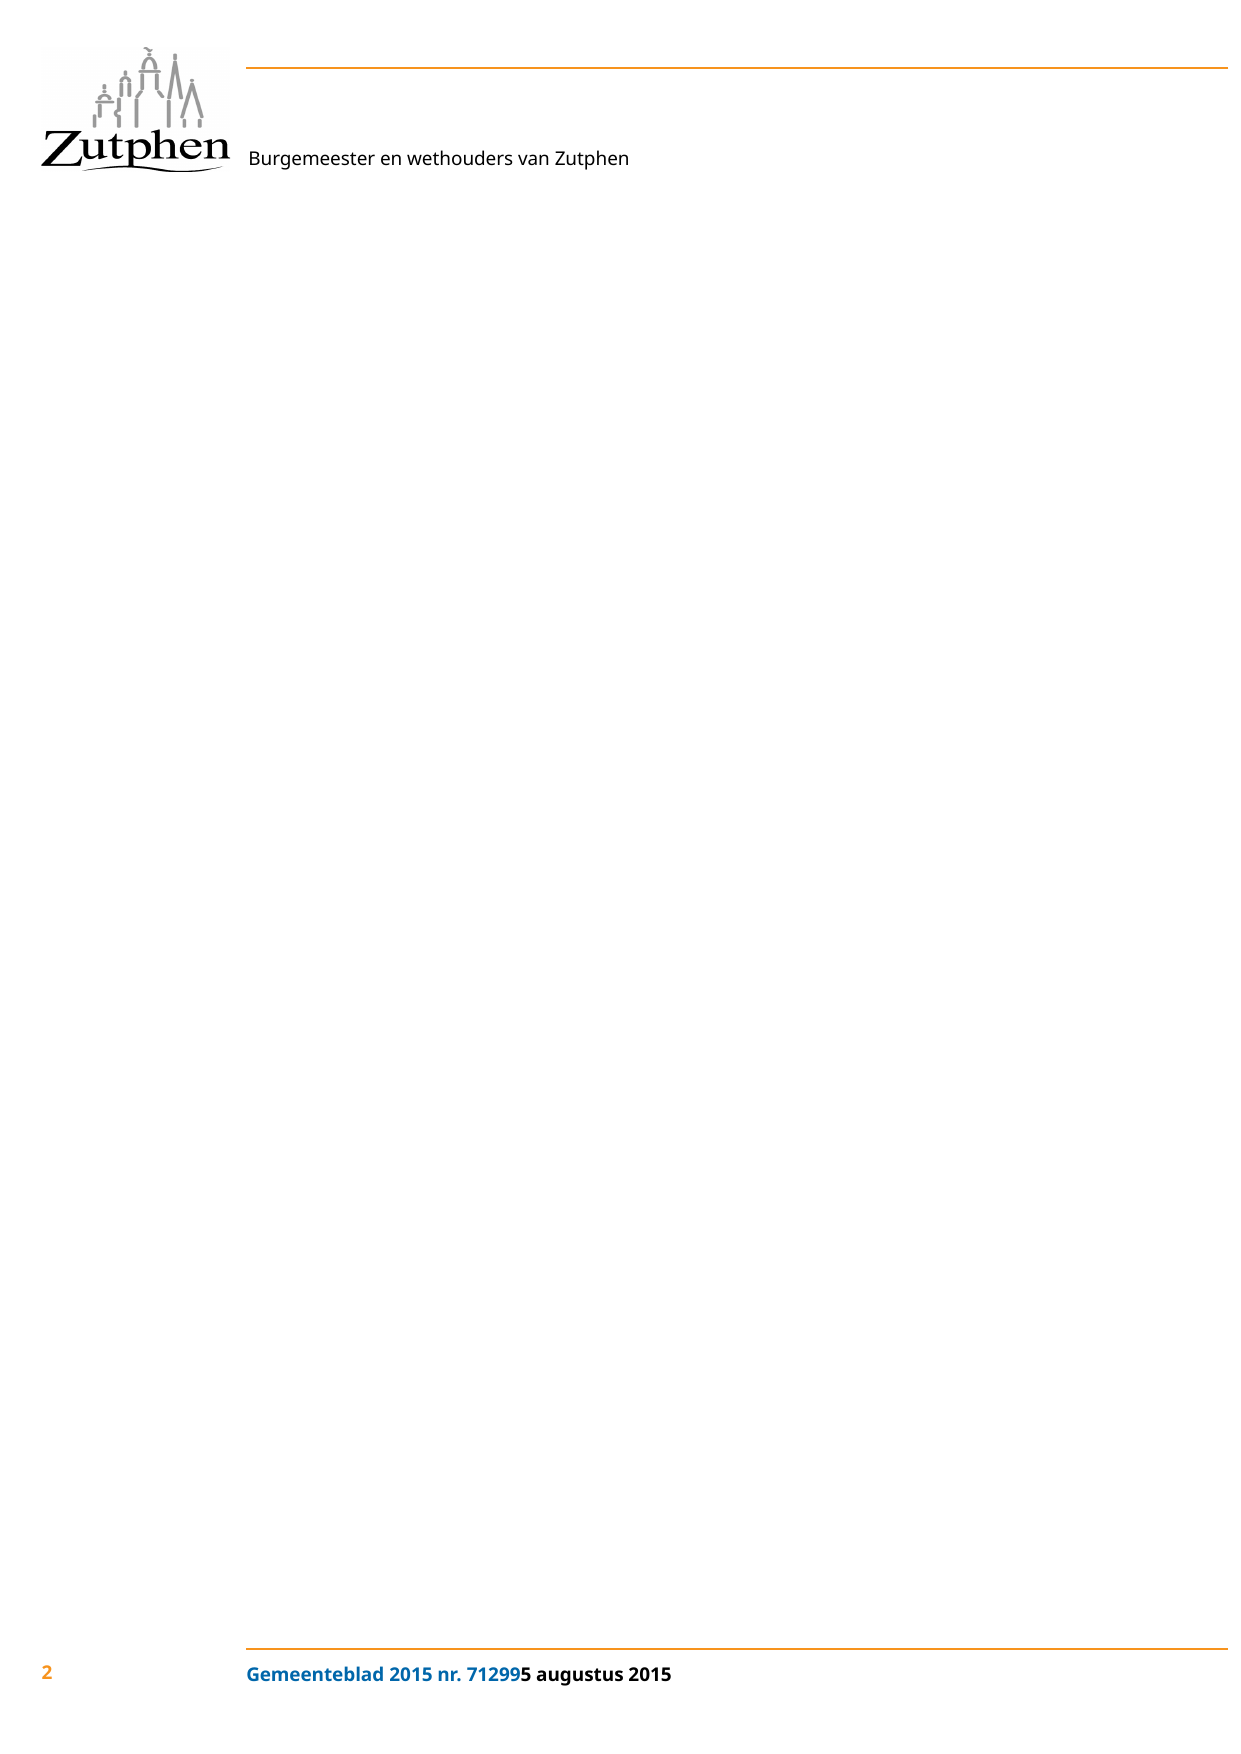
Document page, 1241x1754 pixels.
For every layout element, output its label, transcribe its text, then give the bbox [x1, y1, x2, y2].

text Burgemeester en wethouders van Zutphen [248, 145, 1152, 171]
picture [41, 47, 231, 172]
